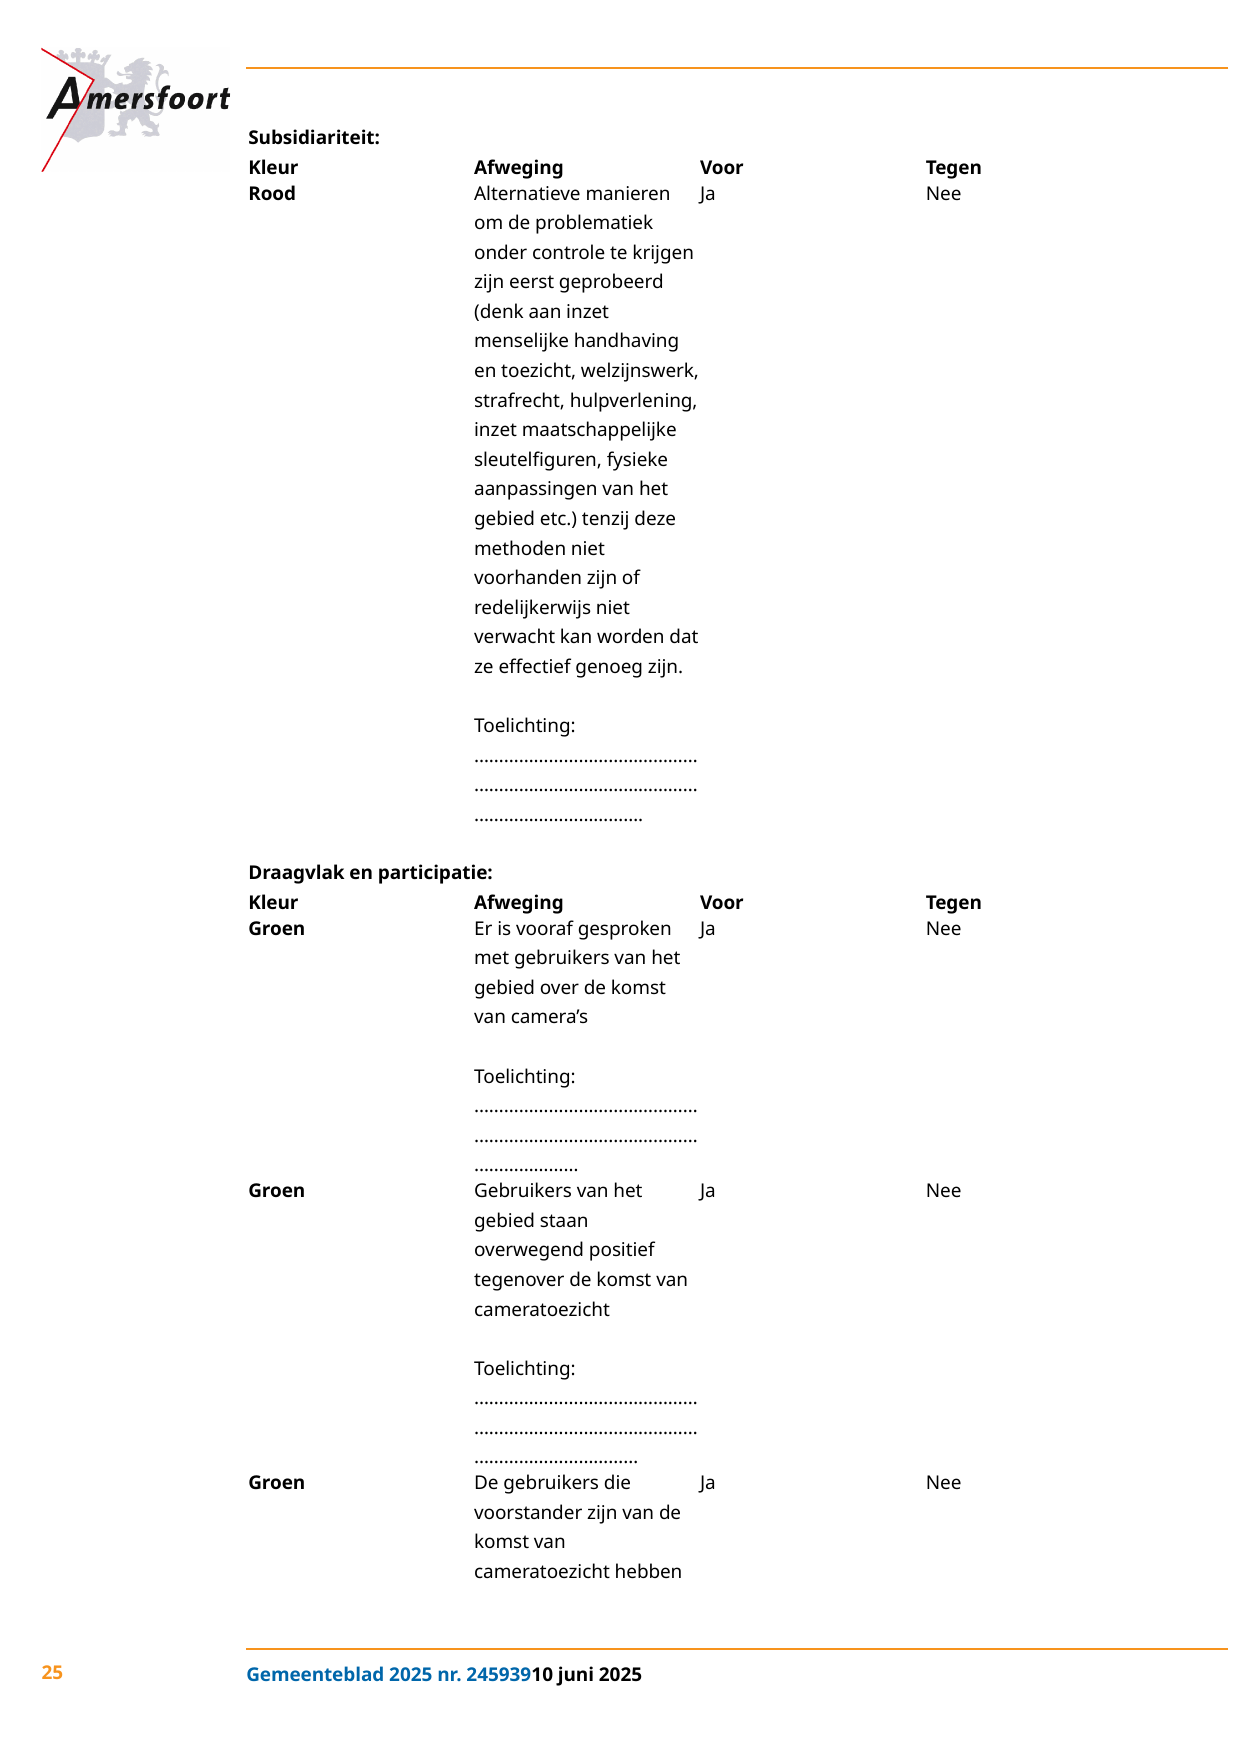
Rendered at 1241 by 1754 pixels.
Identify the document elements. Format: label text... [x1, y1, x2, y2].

table_cell Ja [700, 1178, 926, 1469]
table_header Afweging [474, 154, 700, 180]
table_header Voor [700, 889, 926, 915]
table_header Kleur [248, 154, 474, 180]
picture [41, 47, 231, 172]
table_cell Er is vooraf gesproken met gebruikers van het gebied over de komst van camera’s Toelichting: ………………………………………………………………………………………………… [474, 915, 700, 1177]
table_header Voor [700, 154, 926, 180]
table_cell Ja [700, 180, 926, 827]
table_header Kleur [248, 889, 474, 915]
table_cell Groen [248, 1178, 474, 1469]
text Subsidiariteit: [248, 124, 1152, 150]
table_cell Nee [926, 915, 1152, 1177]
table_cell Gebruikers van het gebied staan overwegend positief tegenover de komst van cameratoezicht Toelichting: …………………………………………………………………………………………………………… [474, 1178, 700, 1469]
table_cell Rood [248, 180, 474, 827]
table_cell Nee [926, 1178, 1152, 1469]
table_cell De gebruikers die voorstander zijn van de komst van cameratoezicht hebben [474, 1469, 700, 1584]
table_header Afweging [474, 889, 700, 915]
table_cell Ja [700, 915, 926, 1177]
table_cell Nee [926, 1469, 1152, 1584]
text Draagvlak en participatie: [248, 859, 1152, 885]
table_cell Groen [248, 915, 474, 1177]
table_cell Alternatieve manieren om de problematiek onder controle te krijgen zijn eerst geprobeerd (denk aan inzet menselijke handhaving en toezicht, welzijnswerk, strafrecht, hulpverlening, inzet maatschappelijke sleutelfiguren, fysieke aanpassingen van het gebied etc.) tenzij deze methoden niet voorhanden zijn of redelijkerwijs niet verwacht kan worden dat ze effectief genoeg zijn. Toelichting: ……………………………………………………………………………………………………………. [474, 180, 700, 827]
table_header Tegen [926, 889, 1152, 915]
table_cell Nee [926, 180, 1152, 827]
table_cell Groen [248, 1469, 474, 1584]
table_header Tegen [926, 154, 1152, 180]
table_cell Ja [700, 1469, 926, 1584]
